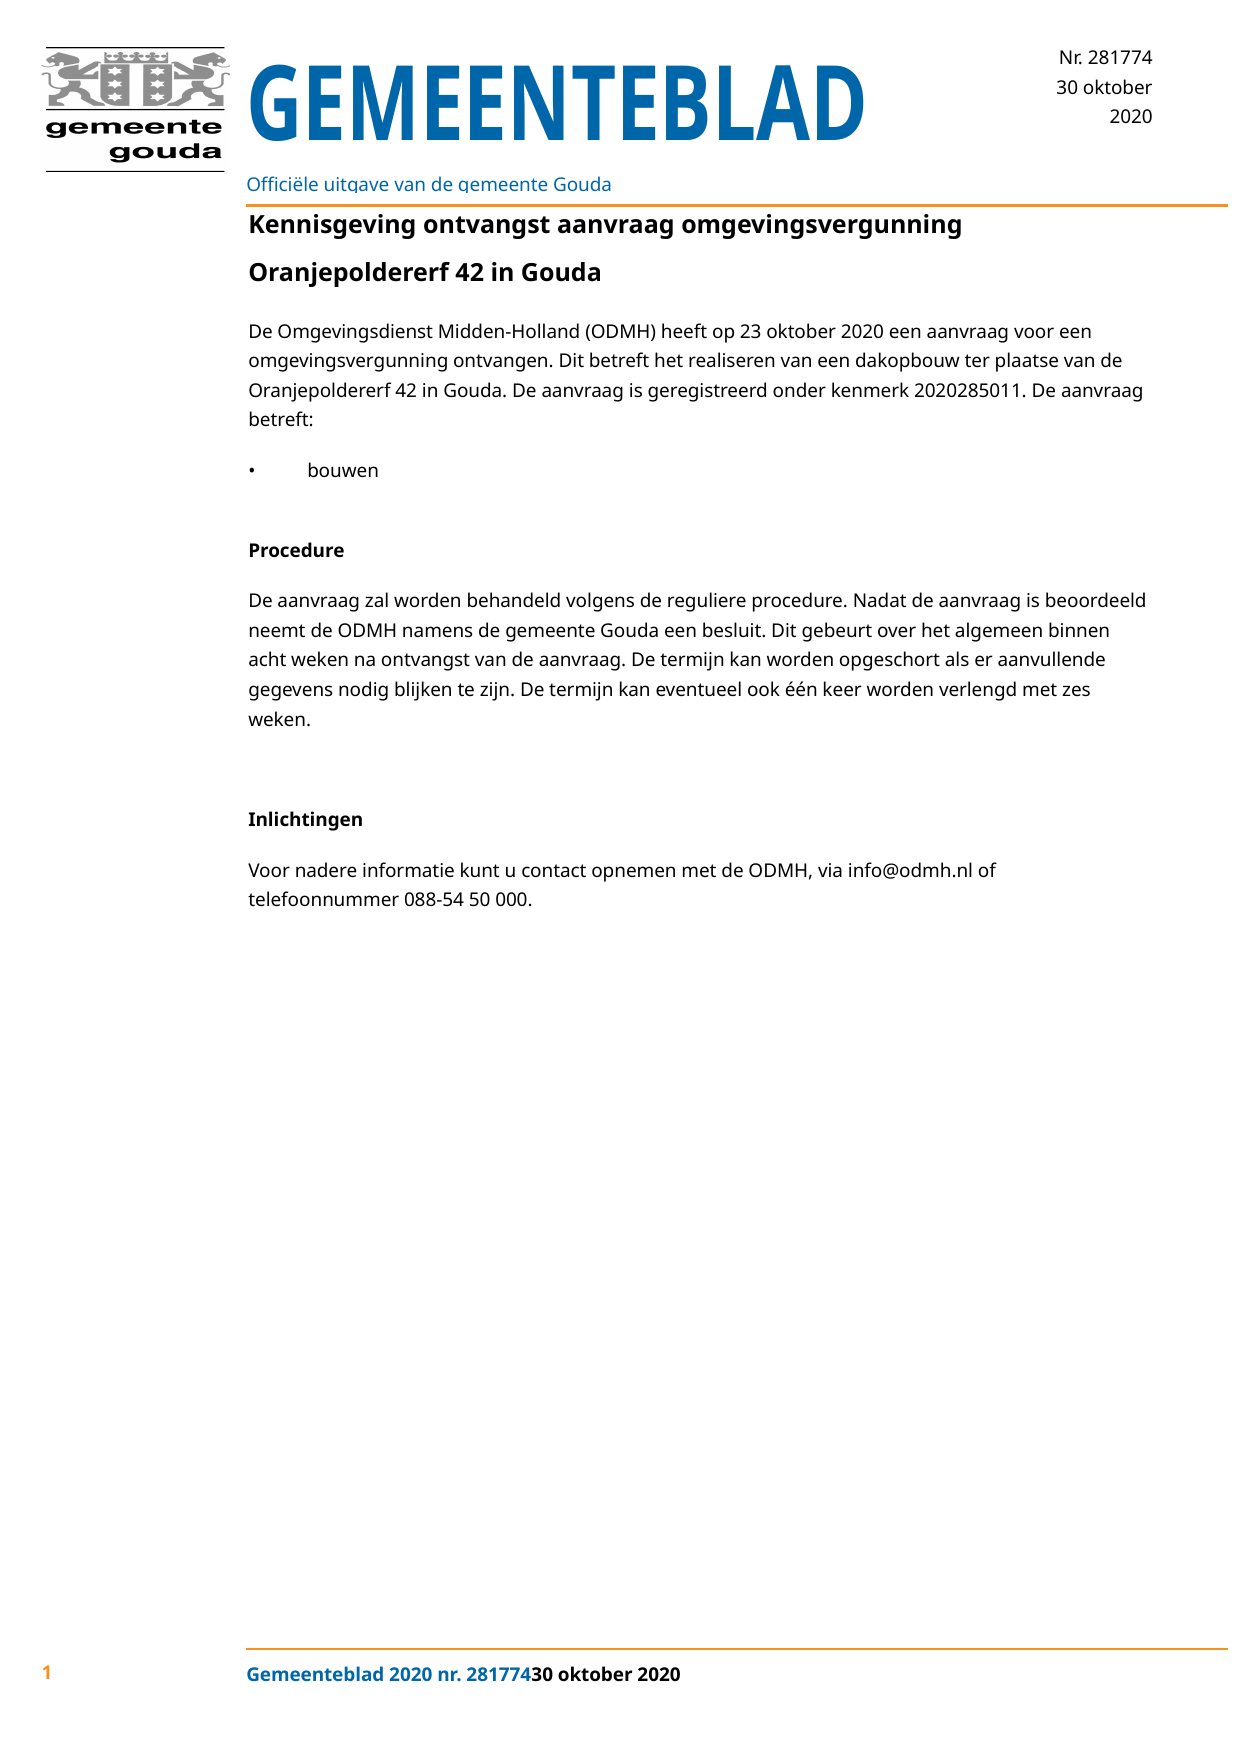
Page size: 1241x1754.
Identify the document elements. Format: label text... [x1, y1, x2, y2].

text Inlichtingen [248, 807, 1152, 832]
text De aanvraag zal worden behandeld volgens de reguliere procedure. Nadat de aanvraag is beoordeeld neemt de ODMH namens de gemeente Gouda een besluit. Dit gebeurt over het algemeen binnen acht weken na ontvangst van de aanvraag. De termijn kan worden opgeschort als er aanvullende gegevens nodig blijken te zijn. De termijn kan eventueel ook één keer worden verlengd met zes weken. [248, 587, 1152, 732]
picture [41, 47, 231, 172]
list bouwen [248, 457, 1152, 483]
text Procedure [248, 537, 1152, 563]
text Voor nadere informatie kunt u contact opnemen met de ODMH, via info@odmh.nl of telefoonnummer 088-54 50 000. [248, 857, 1152, 912]
text De Omgevingsdienst Midden-Holland (ODMH) heeft op 23 oktober 2020 een aanvraag voor een omgevingsvergunning ontvangen. Dit betreft het realiseren van een dakopbouw ter plaatse van de Oranjepoldererf 42 in Gouda. De aanvraag is geregistreerd onder kenmerk 2020285011. De aanvraag betreft: [248, 318, 1152, 432]
text Kennisgeving ontvangst aanvraag omgevingsvergunning Oranjepoldererf 42 in Gouda [248, 207, 1152, 288]
